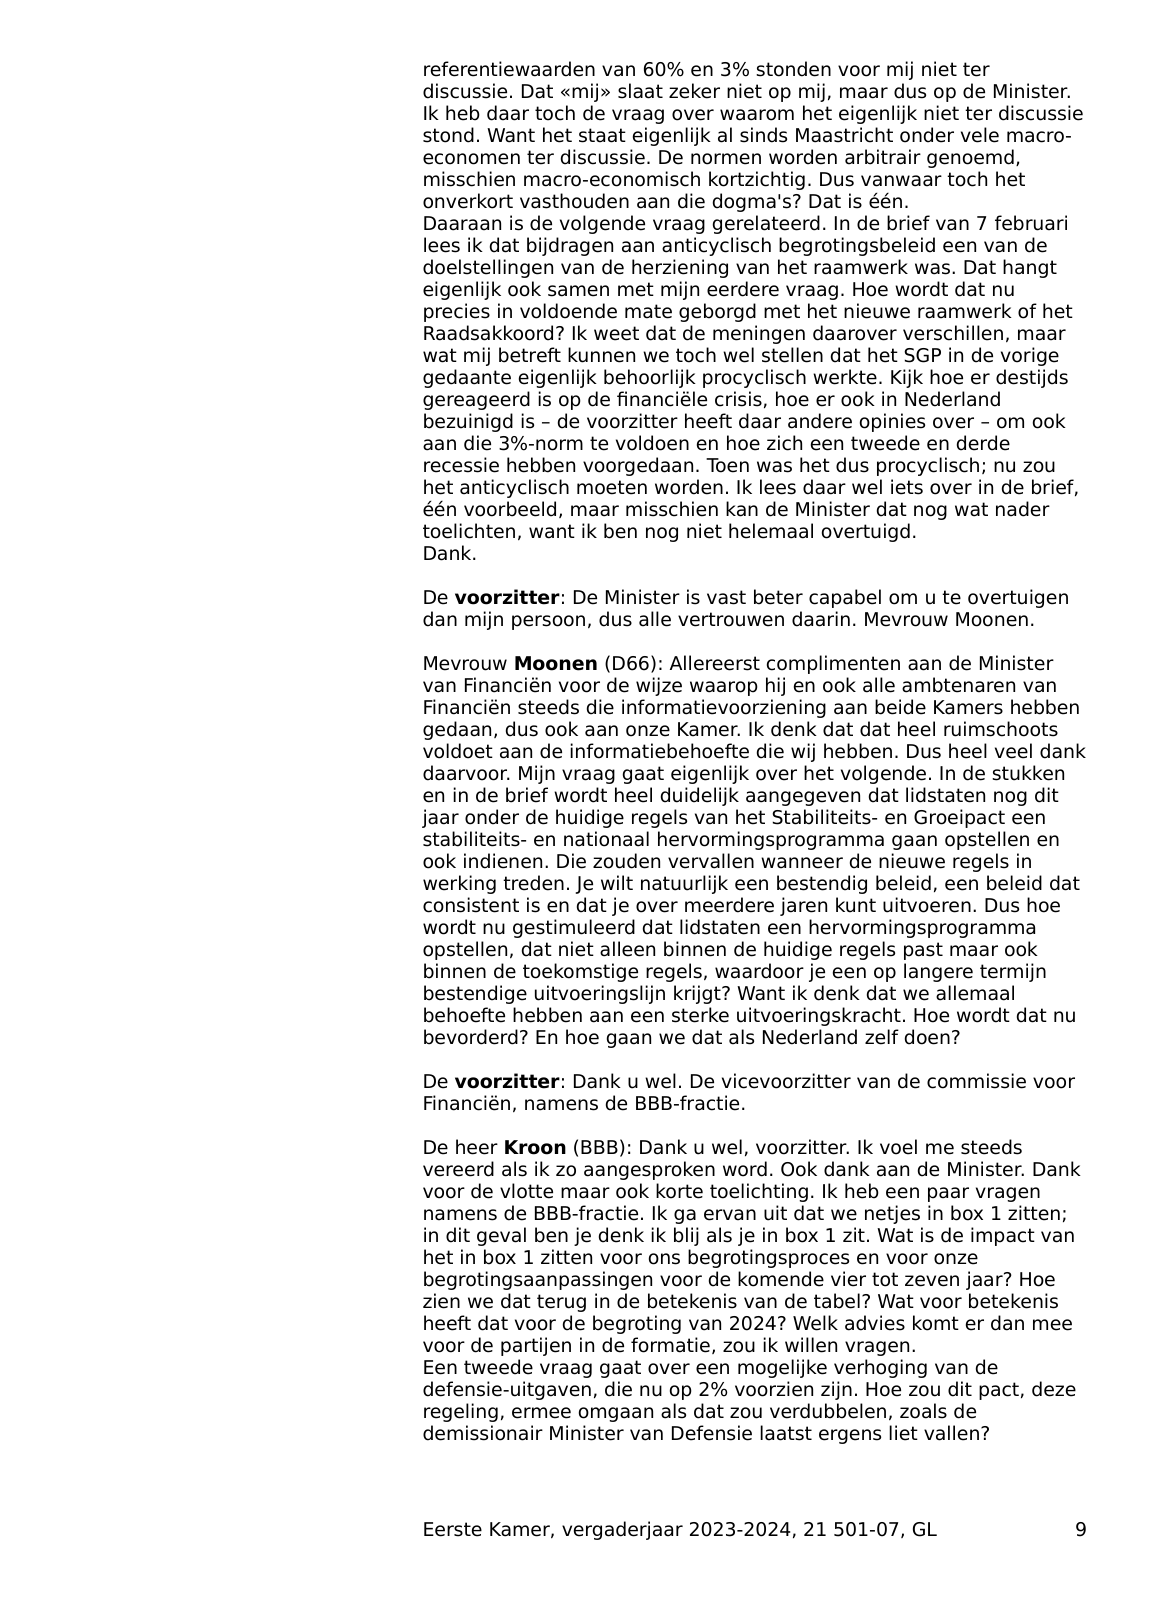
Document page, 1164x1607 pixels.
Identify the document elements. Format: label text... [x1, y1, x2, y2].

text Een tweede vraag gaat over een mogelijke verhoging van de defensie-uitgaven, die nu op 2% voorzien zijn. Hoe zou dit pact, deze regeling, ermee omgaan als dat zou verdubbelen, zoals de demissionair Minister van Defensie laatst ergens liet vallen? [422, 1357, 1087, 1444]
text Mevrouw Moonen (D66): Allereerst complimenten aan de Minister van Financiën voor de wijze waarop hij en ook alle ambtenaren van Financiën steeds die informatievoorziening aan beide Kamers hebben gedaan, dus ook aan onze Kamer. Ik denk dat dat heel ruimschoots voldoet aan de informatiebehoefte die wij hebben. Dus heel veel dank daarvoor. Mijn vraag gaat eigenlijk over het volgende. In de stukken en in de brief wordt heel duidelijk aangegeven dat lidstaten nog dit jaar onder de huidige regels van het Stabiliteits- en Groeipact een stabiliteits- en nationaal hervormingsprogramma gaan opstellen en ook indienen. Die zouden vervallen wanneer de nieuwe regels in werking treden. Je wilt natuurlijk een bestendig beleid, een beleid dat consistent is en dat je over meerdere jaren kunt uitvoeren. Dus hoe wordt nu gestimuleerd dat lidstaten een hervormingsprogramma opstellen, dat niet alleen binnen de huidige regels past maar ook binnen de toekomstige regels, waardoor je een op langere termijn bestendige uitvoeringslijn krijgt? Want ik denk dat we allemaal behoefte hebben aan een sterke uitvoeringskracht. Hoe wordt dat nu bevorderd? En hoe gaan we dat als Nederland zelf doen? [422, 653, 1087, 1048]
text De voorzitter: De Minister is vast beter capabel om u te overtuigen dan mijn persoon, dus alle vertrouwen daarin. Mevrouw Moonen. [422, 587, 1087, 631]
text referentiewaarden van 60% en 3% stonden voor mij niet ter discussie. Dat «mij» slaat zeker niet op mij, maar dus op de Minister. Ik heb daar toch de vraag over waarom het eigenlijk niet ter discussie stond. Want het staat eigenlijk al sinds Maastricht onder vele macro-economen ter discussie. De normen worden arbitrair genoemd, misschien macro-economisch kortzichtig. Dus vanwaar toch het onverkort vasthouden aan die dogma's? Dat is één. [422, 59, 1087, 213]
text De voorzitter: Dank u wel. De vicevoorzitter van de commissie voor Financiën, namens de BBB-fractie. [422, 1071, 1087, 1115]
text De heer Kroon (BBB): Dank u wel, voorzitter. Ik voel me steeds vereerd als ik zo aangesproken word. Ook dank aan de Minister. Dank voor de vlotte maar ook korte toelichting. Ik heb een paar vragen namens de BBB-fractie. Ik ga ervan uit dat we netjes in box 1 zitten; in dit geval ben je denk ik blij als je in box 1 zit. Wat is de impact van het in box 1 zitten voor ons begrotingsproces en voor onze begrotingsaanpassingen voor de komende vier tot zeven jaar? Hoe zien we dat terug in de betekenis van de tabel? Wat voor betekenis heeft dat voor de begroting van 2024? Welk advies komt er dan mee voor de partijen in de formatie, zou ik willen vragen. [422, 1137, 1087, 1357]
text Daaraan is de volgende vraag gerelateerd. In de brief van 7 februari lees ik dat bijdragen aan anticyclisch begrotingsbeleid een van de doelstellingen van de herziening van het raamwerk was. Dat hangt eigenlijk ook samen met mijn eerdere vraag. Hoe wordt dat nu precies in voldoende mate geborgd met het nieuwe raamwerk of het Raadsakkoord? Ik weet dat de meningen daarover verschillen, maar wat mij betreft kunnen we toch wel stellen dat het SGP in de vorige gedaante eigenlijk behoorlijk procyclisch werkte. Kijk hoe er destijds gereageerd is op de financiële crisis, hoe er ook in Nederland bezuinigd is – de voorzitter heeft daar andere opinies over – om ook aan die 3%-norm te voldoen en hoe zich een tweede en derde recessie hebben voorgedaan. Toen was het dus procyclisch; nu zou het anticyclisch moeten worden. Ik lees daar wel iets over in de brief, één voorbeeld, maar misschien kan de Minister dat nog wat nader toelichten, want ik ben nog niet helemaal overtuigd. [422, 213, 1087, 543]
text Dank. [422, 543, 1087, 564]
